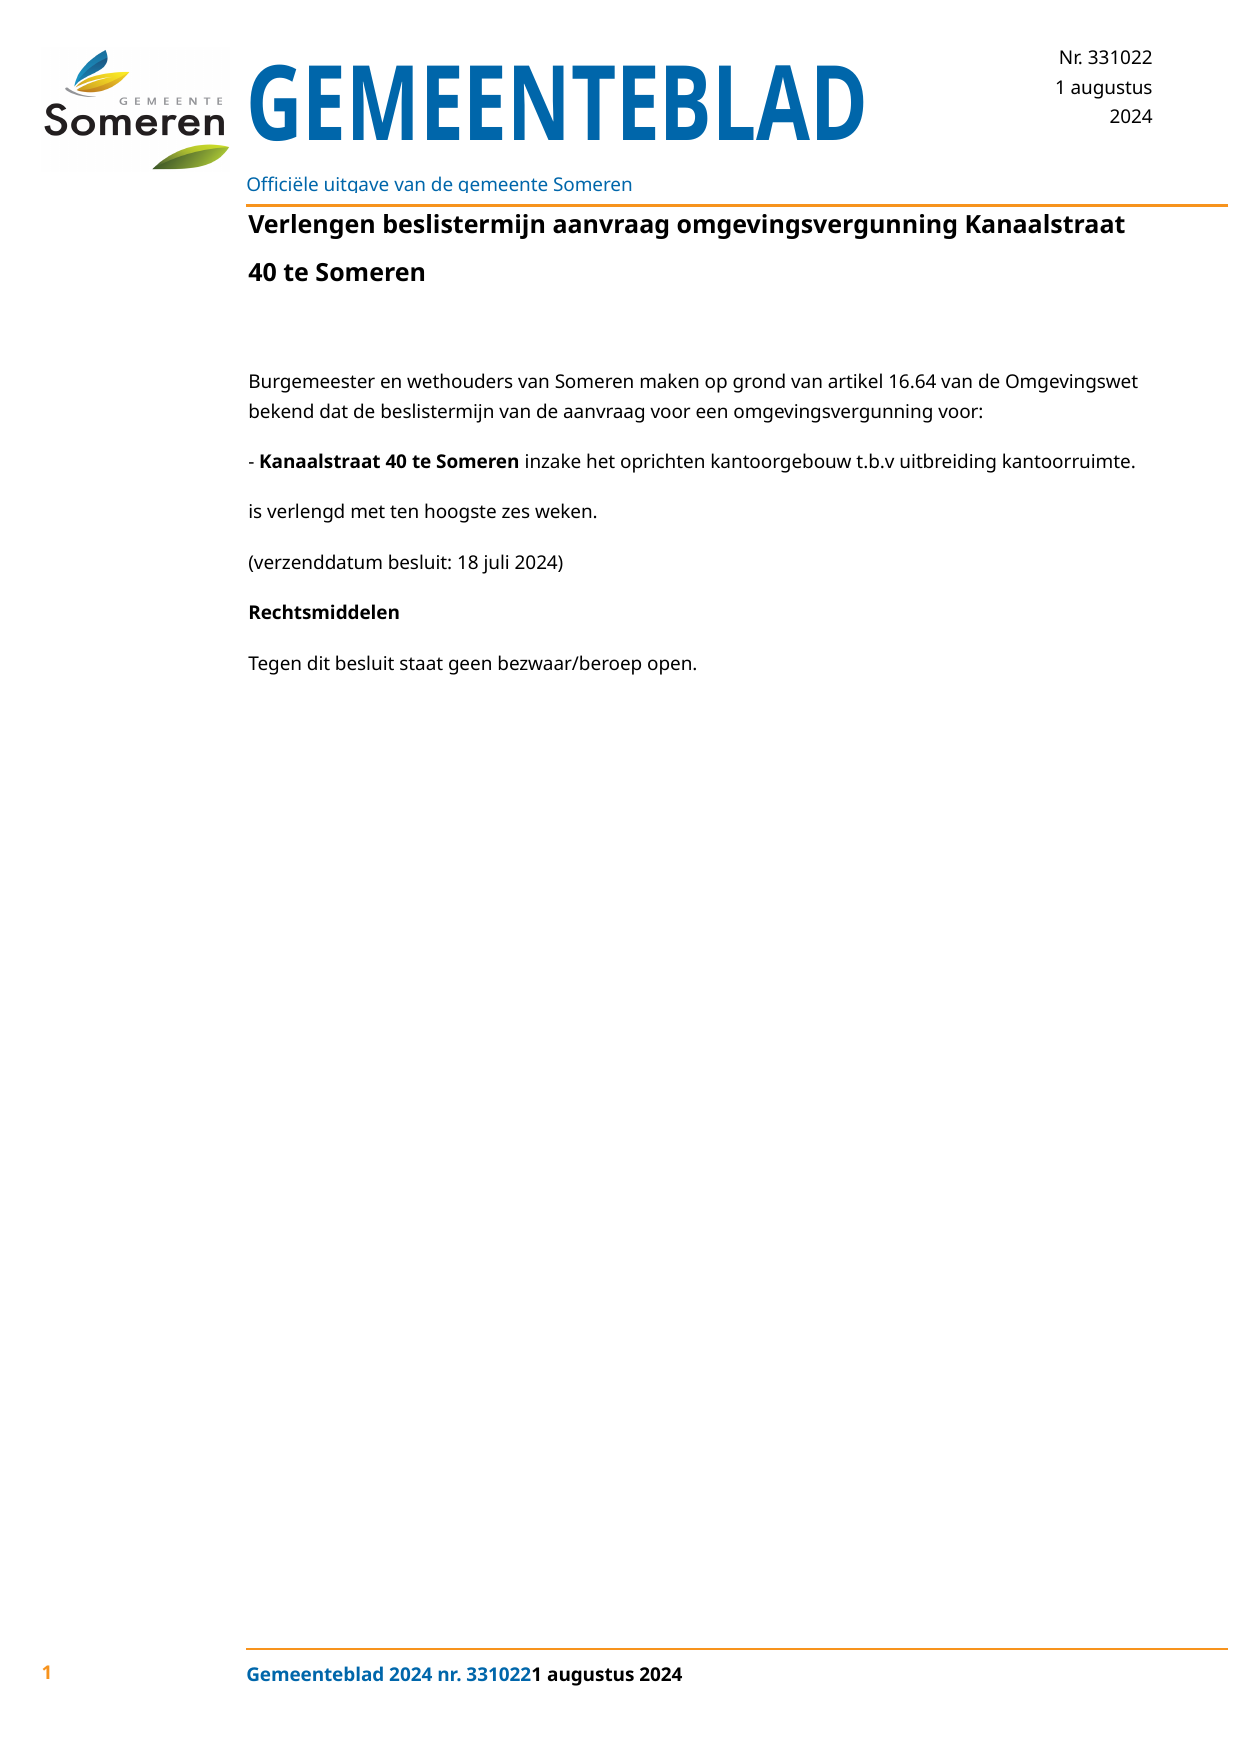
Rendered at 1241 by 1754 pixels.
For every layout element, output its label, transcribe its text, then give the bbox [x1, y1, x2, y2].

text Verlengen beslistermijn aanvraag omgevingsvergunning Kanaalstraat 40 te Someren [248, 207, 1152, 288]
text (verzenddatum besluit: 18 juli 2024) [248, 549, 1152, 575]
text - Kanaalstraat 40 te Someren inzake het oprichten kantoorgebouw t.b.v uitbreiding kantoorruimte. [248, 448, 1152, 474]
text Burgemeester en wethouders van Someren maken op grond van artikel 16.64 van de Omgevingswet bekend dat de beslistermijn van de aanvraag voor een omgevingsvergunning voor: [248, 368, 1152, 424]
text is verlengd met ten hoogste zes weken. [248, 499, 1152, 524]
text Rechtsmiddelen [248, 599, 1152, 625]
text Tegen dit besluit staat geen bezwaar/beroep open. [248, 650, 1152, 676]
picture [41, 47, 231, 172]
